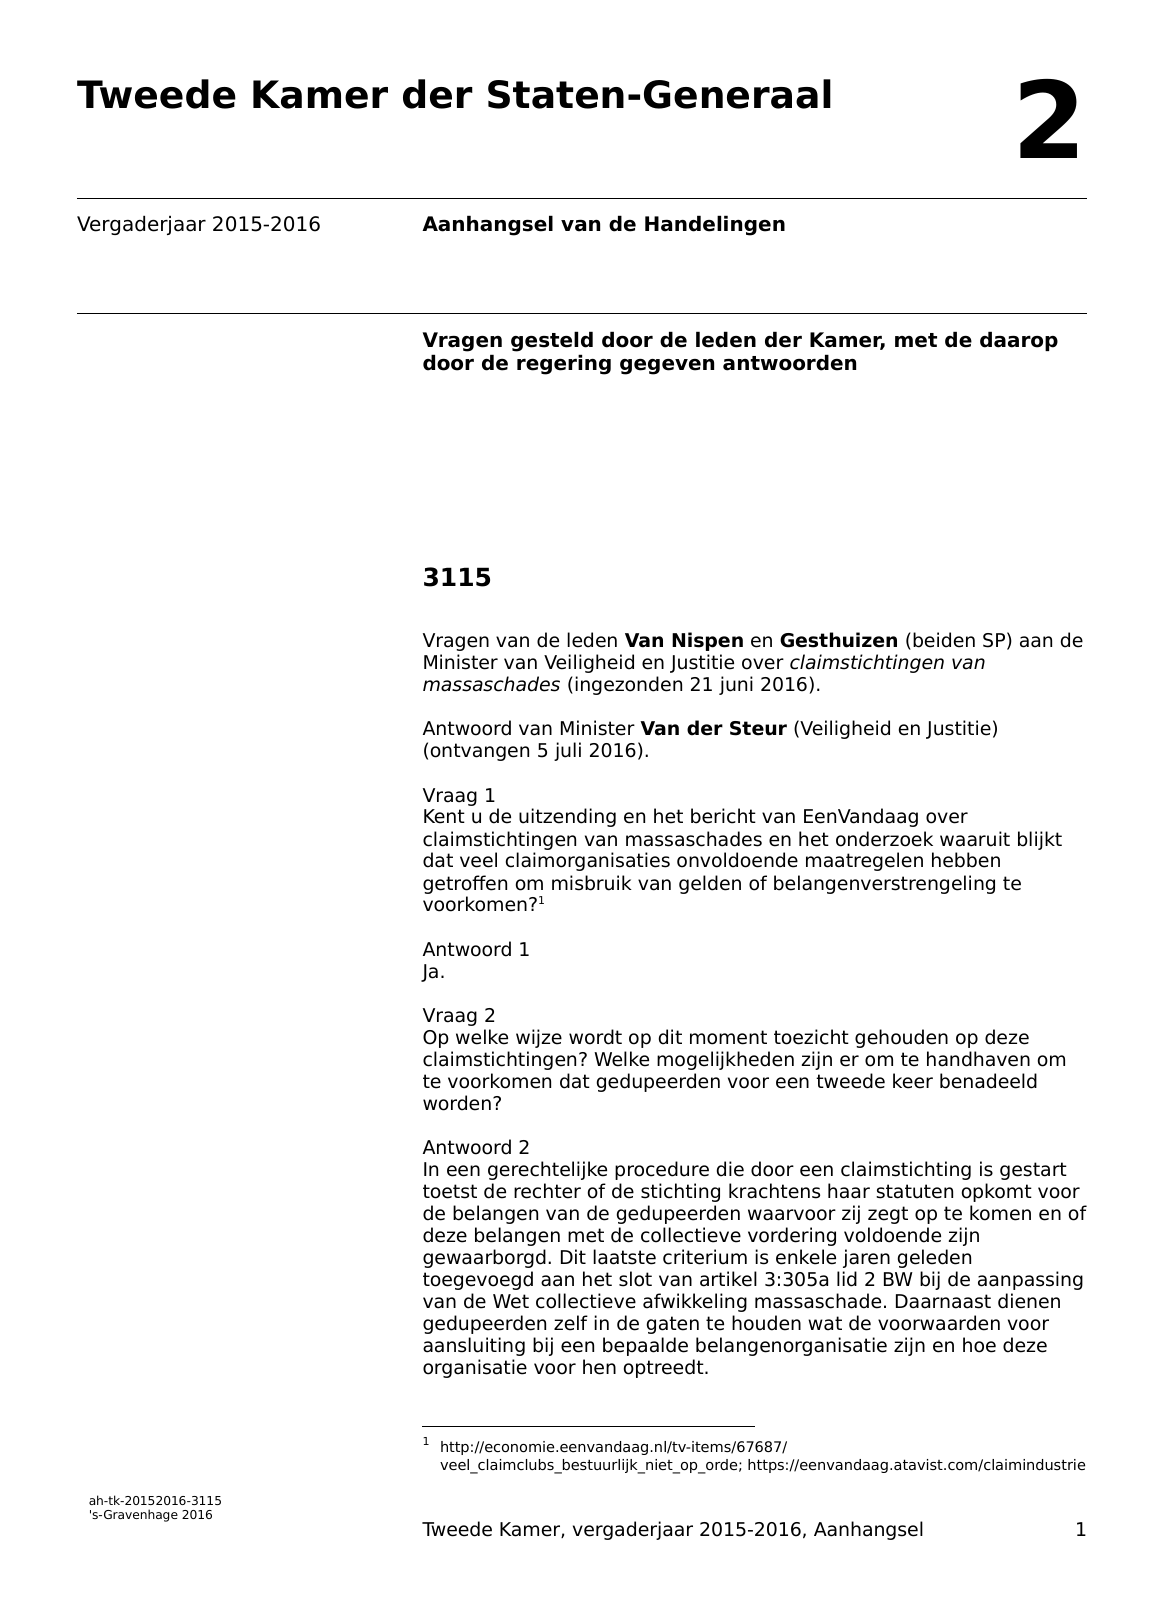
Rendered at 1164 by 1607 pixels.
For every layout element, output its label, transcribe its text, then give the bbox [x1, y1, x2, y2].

text 's-Gravenhage 2016 [88, 1508, 323, 1522]
text http://economie.eenvandaag.nl/tv-items/67687/veel_claimclubs_bestuurlijk_niet_op_orde; https://eenvandaag.atavist.com/claimindustrie [422, 1435, 1087, 1474]
table_cell [77, 314, 422, 375]
text In een gerechtelijke procedure die door een claimstichting is gestart toetst de rechter of de stichting krachtens haar statuten opkomt voor de belangen van de gedupeerden waarvoor zij zegt op te komen en of deze belangen met de collectieve vordering voldoende zijn gewaarborgd. Dit laatste criterium is enkele jaren geleden toegevoegd aan het slot van artikel 3:305a lid 2 BW bij de aanpassing van de Wet collectieve afwikkeling massaschade. Daarnaast dienen gedupeerden zelf in de gaten te houden wat de voorwaarden voor aansluiting bij een bepaalde belangenorganisatie zijn en hoe deze organisatie voor hen optreedt. [422, 1159, 1087, 1378]
text Vraag 1 [422, 784, 1087, 806]
table_header Tweede Kamer der Staten-Generaal [77, 59, 886, 198]
text Antwoord 1 [422, 938, 1087, 961]
text 3115 [422, 563, 1087, 592]
text Antwoord van Minister Van der Steur (Veiligheid en Justitie) (ontvangen 5 juli 2016). [422, 718, 1087, 762]
text Ja. [422, 961, 1087, 982]
table_cell Aanhangsel van de Handelingen [422, 199, 1087, 313]
table_cell Vergaderjaar 2015-2016 [77, 199, 422, 313]
text ah-tk-20152016-3115 [88, 1494, 323, 1508]
table_header 2 [886, 59, 1087, 198]
text Kent u de uitzending en het bericht van EenVandaag over claimstichtingen van massaschades en het onderzoek waaruit blijkt dat veel claimorganisaties onvoldoende maatregelen hebben getroffen om misbruik van gelden of belangenverstrengeling te voorkomen? [422, 806, 1087, 916]
text Vragen van de leden Van Nispen en Gesthuizen (beiden SP) aan de Minister van Veiligheid en Justitie over claimstichtingen van massaschades (ingezonden 21 juni 2016). [422, 630, 1087, 696]
text Antwoord 2 [422, 1137, 1087, 1159]
text Op welke wijze wordt op dit moment toezicht gehouden op deze claimstichtingen? Welke mogelijkheden zijn er om te handhaven om te voorkomen dat gedupeerden voor een tweede keer benadeeld worden? [422, 1027, 1087, 1114]
table_cell Vragen gesteld door de leden der Kamer, met de daarop door de regering gegeven antwoorden [422, 314, 1087, 375]
text Vraag 2 [422, 1005, 1087, 1027]
